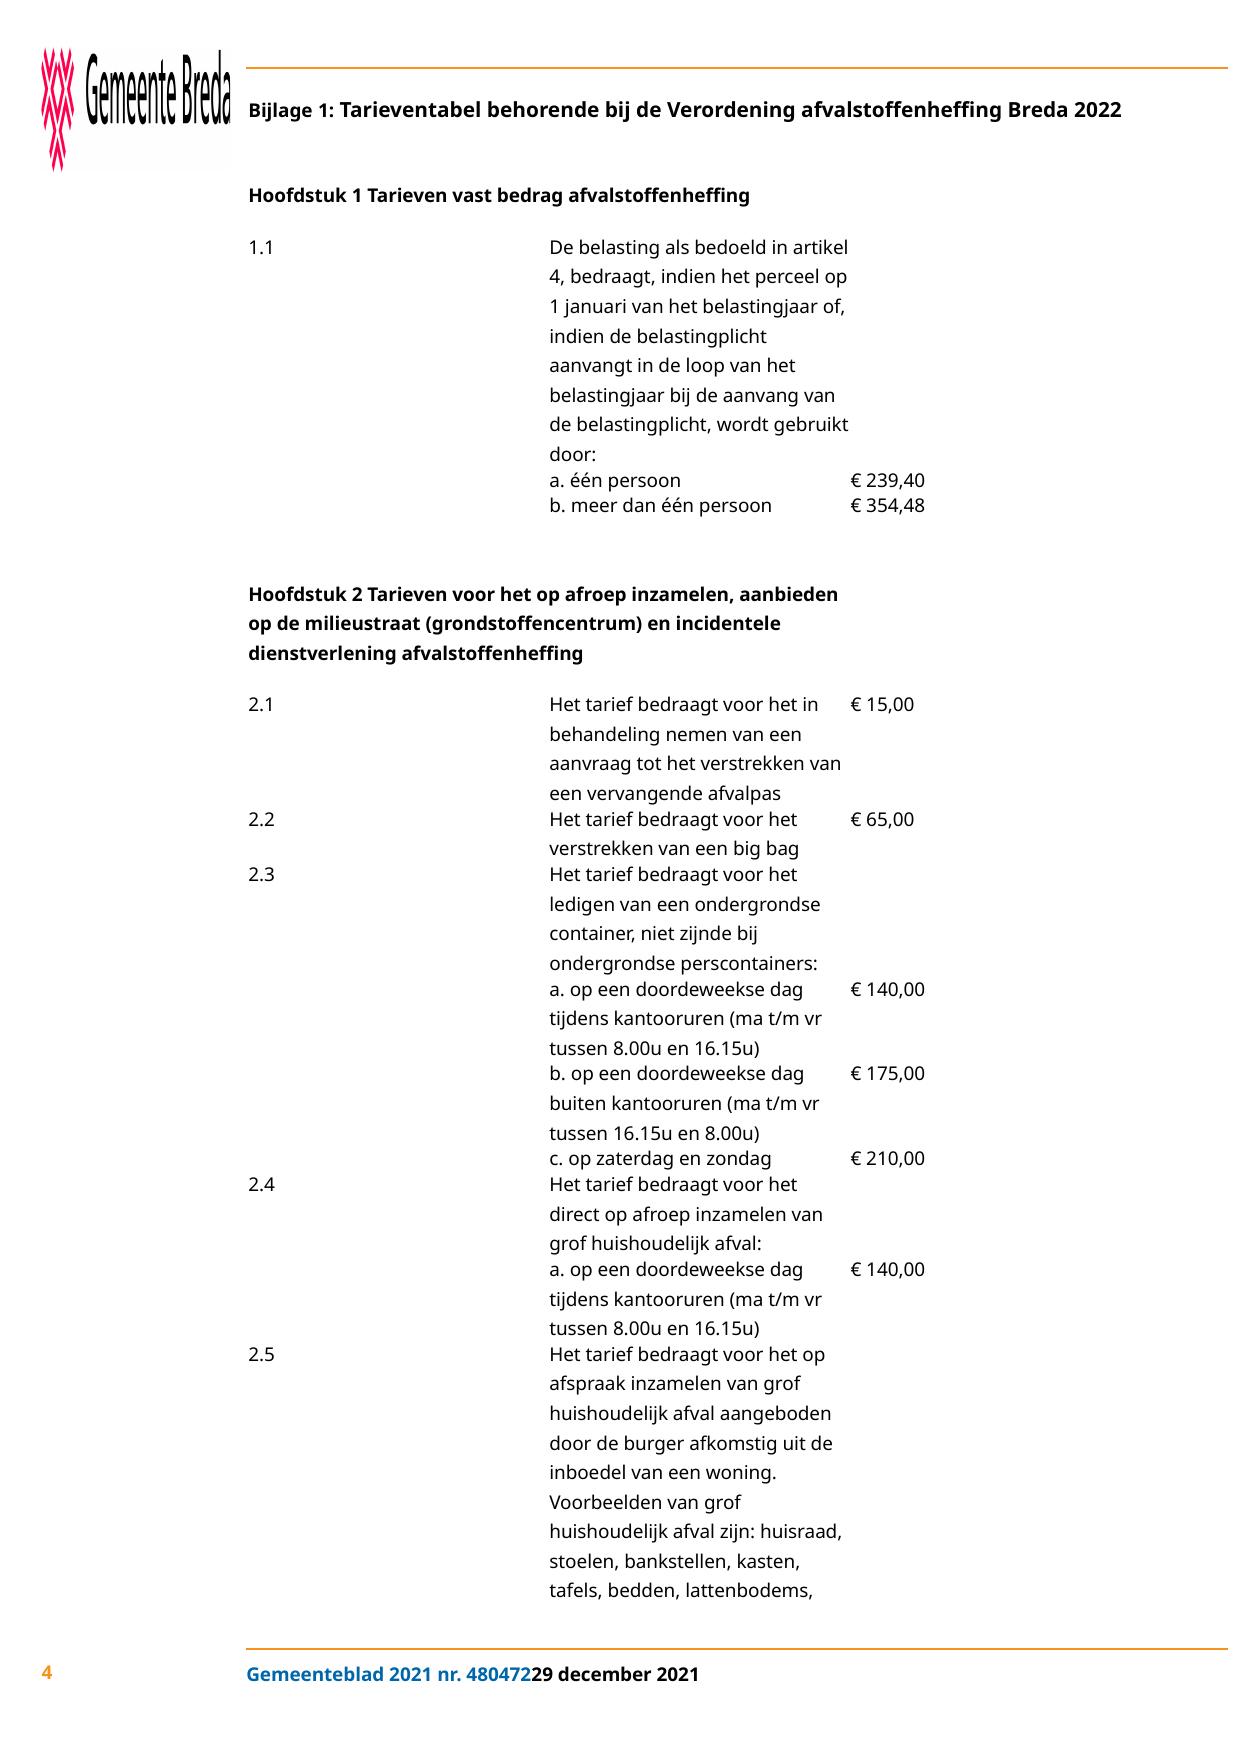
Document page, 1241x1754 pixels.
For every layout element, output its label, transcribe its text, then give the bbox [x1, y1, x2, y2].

table_header [850, 581, 1152, 666]
table_cell € 210,00 [850, 1146, 1152, 1171]
table_cell 2.3 [248, 861, 549, 976]
table_cell 2.4 [248, 1171, 549, 1256]
table_cell [850, 1171, 1152, 1256]
table_cell Het tarief bedraagt voor het in behandeling nemen van een aanvraag tot het verstrekken van een vervangende afvalpas [549, 691, 850, 806]
table_cell De belasting als bedoeld in artikel 4, bedraagt, indien het perceel op 1 januari van het belastingjaar of, indien de belastingplicht aanvangt in de loop van het belastingjaar bij de aanvang van de belastingplicht, wordt gebruikt door: [549, 234, 850, 467]
table_cell € 140,00 [850, 976, 1152, 1061]
table_cell [248, 208, 549, 234]
table_header Hoofdstuk 2 Tarieven voor het op afroep inzamelen, aanbieden op de milieustraat (grondstoffencentrum) en incidentele dienstverlening afvalstoffenheffing [248, 581, 850, 666]
table_cell 2.2 [248, 806, 549, 861]
table_cell € 175,00 [850, 1061, 1152, 1146]
table_cell [248, 976, 549, 1061]
table_cell [850, 666, 1152, 691]
table_cell [850, 1341, 1152, 1603]
table_cell € 239,40 [850, 467, 1152, 493]
table_cell b. op een doordeweekse dag buiten kantooruren (ma t/m vr tussen 16.15u en 8.00u) [549, 1061, 850, 1146]
table_header Hoofdstuk 1 Tarieven vast bedrag afvalstoffenheffing [248, 183, 850, 208]
table_cell 2.5 [248, 1341, 549, 1603]
table_cell 1.1 [248, 234, 549, 467]
picture [41, 47, 231, 172]
table_cell [248, 467, 549, 493]
table_cell a. op een doordeweekse dag tijdens kantooruren (ma t/m vr tussen 8.00u en 16.15u) [549, 976, 850, 1061]
table_cell Het tarief bedraagt voor het ledigen van een ondergrondse container, niet zijnde bij ondergrondse perscontainers: [549, 861, 850, 976]
table_cell [549, 666, 850, 691]
table_cell [248, 493, 549, 518]
table_cell € 354,48 [850, 493, 1152, 518]
table_cell Het tarief bedraagt voor het direct op afroep inzamelen van grof huishoudelijk afval: [549, 1171, 850, 1256]
table_cell [248, 666, 549, 691]
table_cell [248, 1061, 549, 1146]
table_cell [850, 208, 1152, 234]
table_cell Het tarief bedraagt voor het op afspraak inzamelen van grof huishoudelijk afval aangeboden door de burger afkomstig uit de inboedel van een woning. Voorbeelden van grof huishoudelijk afval zijn: huisraad, stoelen, bankstellen, kasten, tafels, bedden, lattenbodems, [549, 1341, 850, 1603]
table_cell € 65,00 [850, 806, 1152, 861]
table_cell [248, 1256, 549, 1341]
table_header [850, 183, 1152, 208]
table_cell c. op zaterdag en zondag [549, 1146, 850, 1171]
table_cell [549, 208, 850, 234]
table_cell € 15,00 [850, 691, 1152, 806]
table_cell € 140,00 [850, 1256, 1152, 1341]
text Bijlage 1: Tarieventabel behorende bij de Verordening afvalstoffenheffing Breda 2022 [248, 95, 1152, 123]
table_cell a. één persoon [549, 467, 850, 493]
table_cell 2.1 [248, 691, 549, 806]
table_cell b. meer dan één persoon [549, 493, 850, 518]
table_cell a. op een doordeweekse dag tijdens kantooruren (ma t/m vr tussen 8.00u en 16.15u) [549, 1256, 850, 1341]
table_cell Het tarief bedraagt voor het verstrekken van een big bag [549, 806, 850, 861]
table_cell [248, 1146, 549, 1171]
table_cell [850, 861, 1152, 976]
table_cell [850, 234, 1152, 467]
